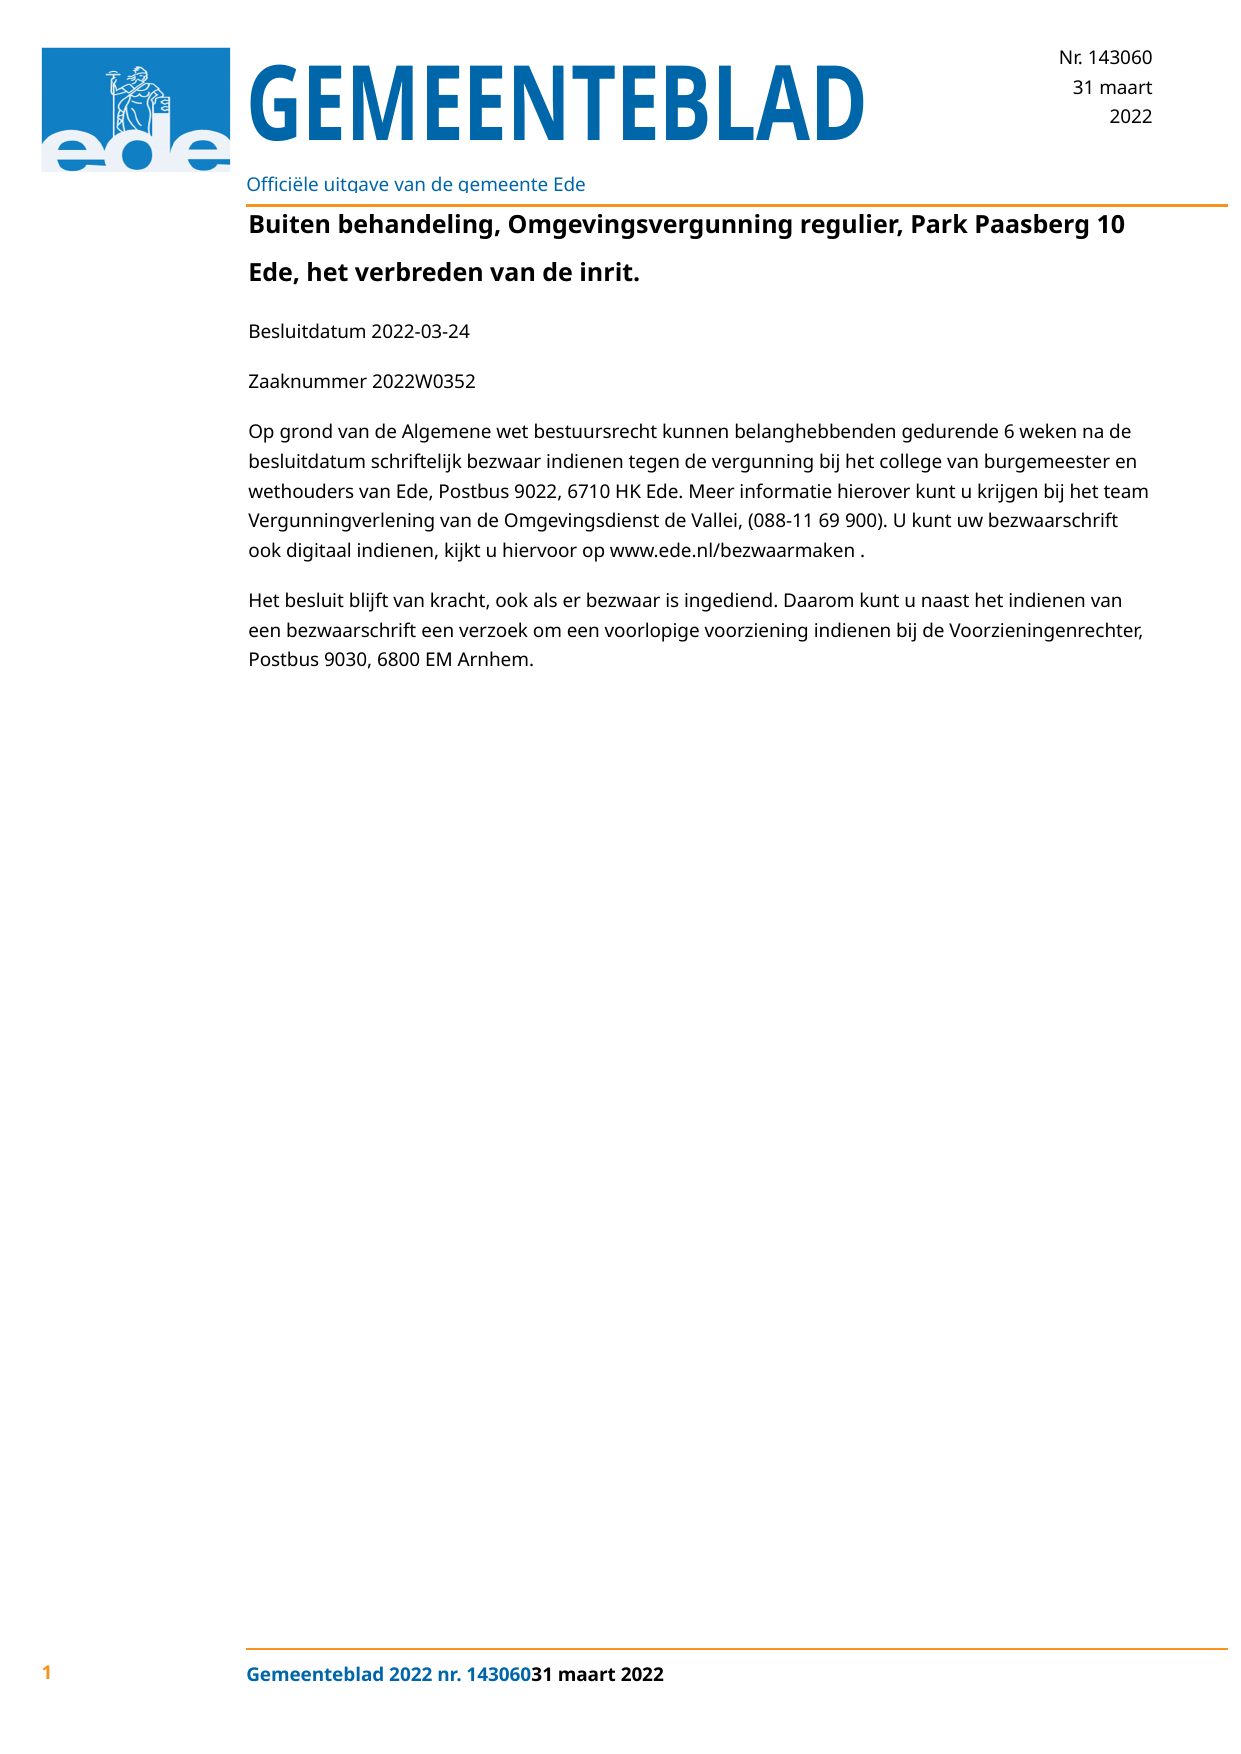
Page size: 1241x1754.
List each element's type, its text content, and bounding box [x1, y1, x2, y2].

picture [41, 47, 231, 172]
text Zaaknummer 2022W0352 [248, 368, 1152, 394]
text Buiten behandeling, Omgevingsvergunning regulier, Park Paasberg 10 Ede, het verbreden van de inrit. [248, 207, 1152, 288]
text Op grond van de Algemene wet bestuursrecht kunnen belanghebbenden gedurende 6 weken na de besluitdatum schriftelijk bezwaar indienen tegen de vergunning bij het college van burgemeester en wethouders van Ede, Postbus 9022, 6710 HK Ede. Meer informatie hierover kunt u krijgen bij het team Vergunningverlening van de Omgevingsdienst de Vallei, (088-11 69 900). U kunt uw bezwaarschrift ook digitaal indienen, kijkt u hiervoor op www.ede.nl/bezwaarmaken . [248, 419, 1152, 563]
text Besluitdatum 2022-03-24 [248, 318, 1152, 344]
text Het besluit blijft van kracht, ook als er bezwaar is ingediend. Daarom kunt u naast het indienen van een bezwaarschrift een verzoek om een voorlopige voorziening indienen bij de Voorzieningenrechter, Postbus 9030, 6800 EM Arnhem. [248, 587, 1152, 672]
